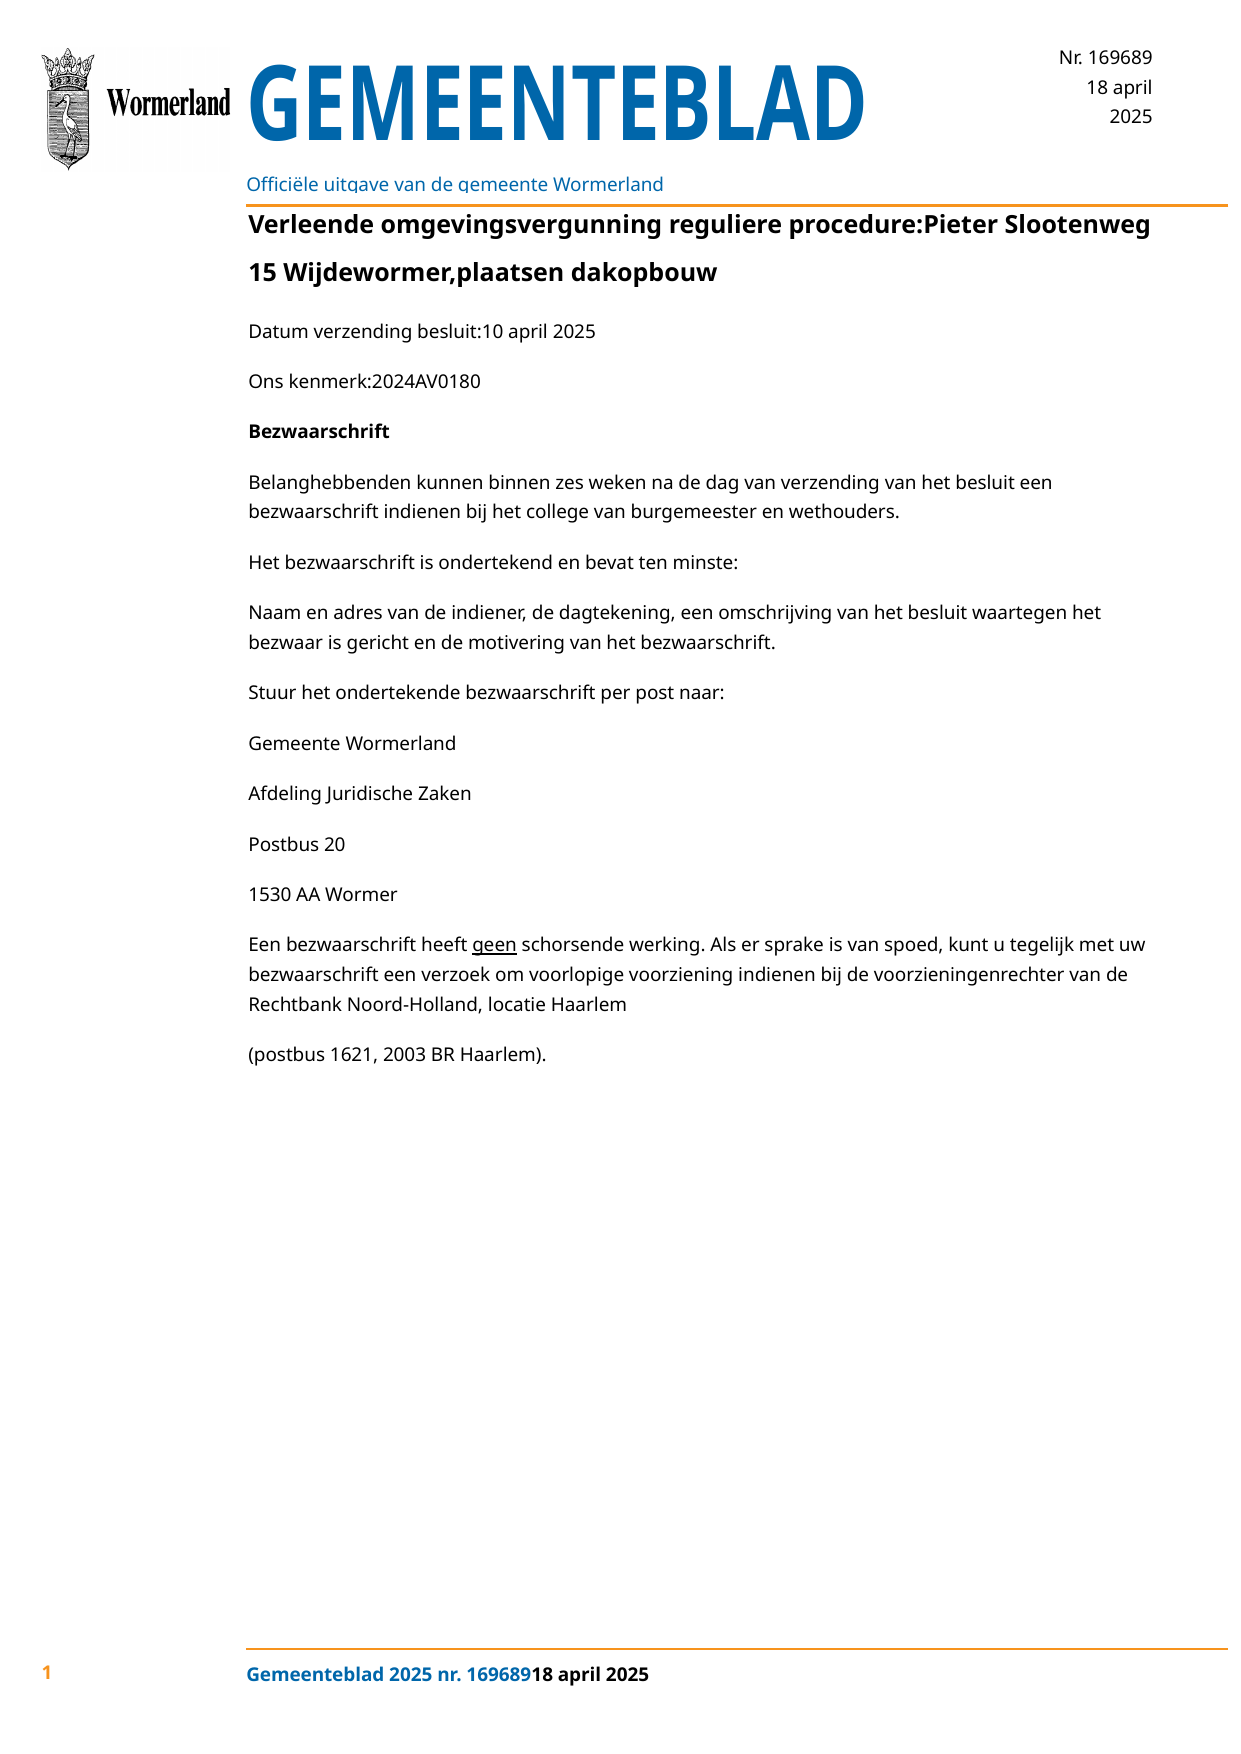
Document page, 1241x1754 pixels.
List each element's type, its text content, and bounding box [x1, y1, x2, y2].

text Datum verzending besluit:10 april 2025 [248, 318, 1152, 344]
picture [41, 47, 231, 172]
text Ons kenmerk:2024AV0180 [248, 368, 1152, 394]
text Stuur het ondertekende bezwaarschrift per post naar: [248, 679, 1152, 705]
text Postbus 20 [248, 831, 1152, 857]
text Bezwaarschrift [248, 419, 1152, 444]
text Een bezwaarschrift heeft geen schorsende werking. Als er sprake is van spoed, kunt u tegelijk met uw bezwaarschrift een verzoek om voorlopige voorziening indienen bij de voorzieningenrechter van de Rechtbank Noord-Holland, locatie Haarlem [248, 932, 1152, 1017]
text Het bezwaarschrift is ondertekend en bevat ten minste: [248, 549, 1152, 575]
text Naam en adres van de indiener, de dagtekening, een omschrijving van het besluit waartegen het bezwaar is gericht en de motivering van het bezwaarschrift. [248, 599, 1152, 655]
text Gemeente Wormerland [248, 730, 1152, 756]
text 1530 AA Wormer [248, 881, 1152, 907]
text (postbus 1621, 2003 BR Haarlem). [248, 1041, 1152, 1067]
text Verleende omgevingsvergunning reguliere procedure:Pieter Slootenweg 15 Wijdewormer,plaatsen dakopbouw [248, 207, 1152, 288]
text Afdeling Juridische Zaken [248, 780, 1152, 806]
text Belanghebbenden kunnen binnen zes weken na de dag van verzending van het besluit een bezwaarschrift indienen bij het college van burgemeester en wethouders. [248, 469, 1152, 524]
